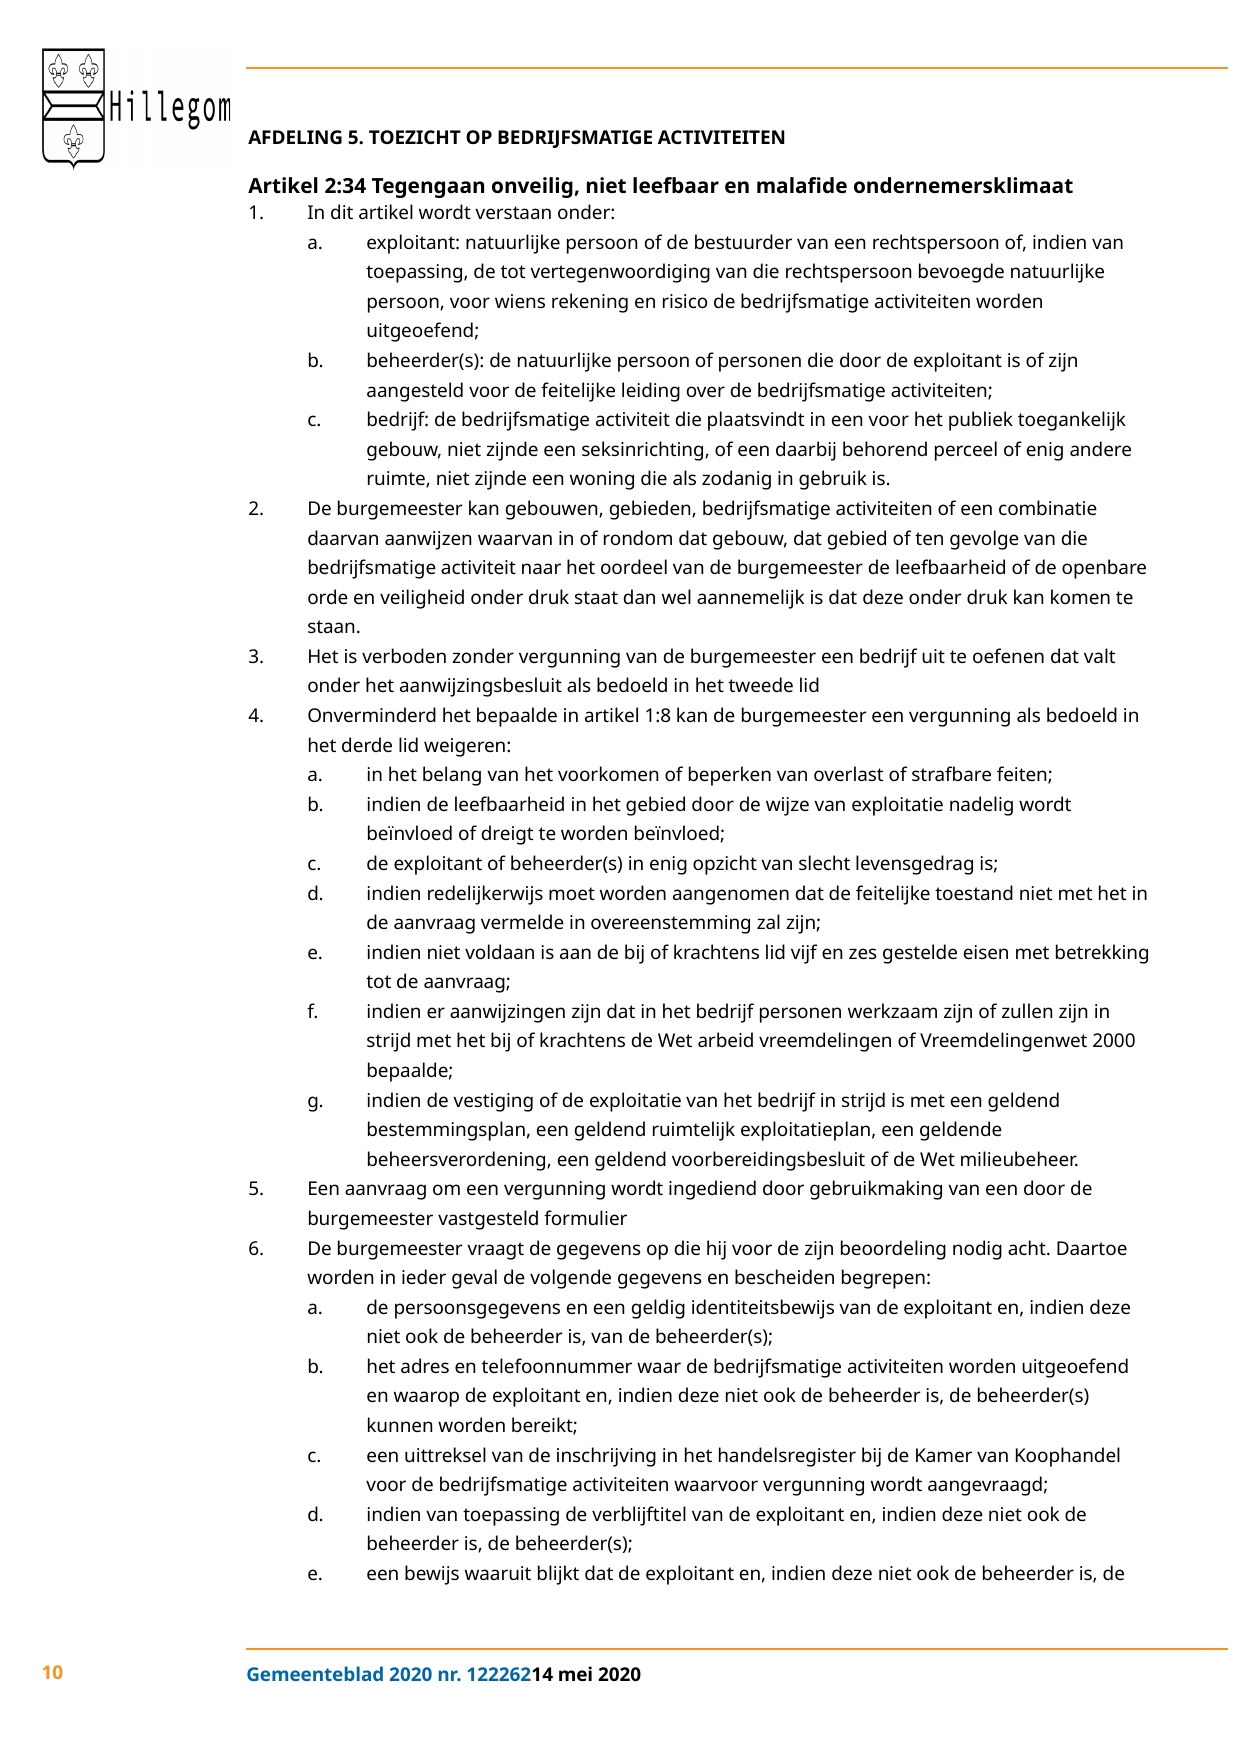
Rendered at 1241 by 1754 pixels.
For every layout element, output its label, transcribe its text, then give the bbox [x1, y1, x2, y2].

list bedrijf: de bedrijfsmatige activiteit die plaatsvindt in een voor het publiek toegankelijk gebouw, niet zijnde een seksinrichting, of een daarbij behorend perceel of enig andere ruimte, niet zijnde een woning die als zodanig in gebruik is. [307, 406, 1152, 491]
list De burgemeester kan gebouwen, gebieden, bedrijfsmatige activiteiten of een combinatie daarvan aanwijzen waarvan in of rondom dat gebouw, dat gebied of ten gevolge van die bedrijfsmatige activiteit naar het oordeel van de burgemeester de leefbaarheid of de openbare orde en veiligheid onder druk staat dan wel aannemelijk is dat deze onder druk kan komen te staan. [248, 495, 1152, 639]
text Artikel 2:34 Tegengaan onveilig, niet leefbaar en malafide ondernemersklimaat [248, 171, 1152, 199]
list exploitant: natuurlijke persoon of de bestuurder van een rechtspersoon of, indien van toepassing, de tot vertegenwoordiging van die rechtspersoon bevoegde natuurlijke persoon, voor wiens rekening en risico de bedrijfsmatige activiteiten worden uitgeoefend; [307, 229, 1152, 343]
list indien er aanwijzingen zijn dat in het bedrijf personen werkzaam zijn of zullen zijn in strijd met het bij of krachtens de Wet arbeid vreemdelingen of Vreemdelingenwet 2000 bepaalde; [307, 998, 1152, 1083]
picture [41, 47, 231, 172]
list in het belang van het voorkomen of beperken van overlast of strafbare feiten; [307, 761, 1152, 787]
list indien de leefbaarheid in het gebied door de wijze van exploitatie nadelig wordt beïnvloed of dreigt te worden beïnvloed; [307, 791, 1152, 846]
text AFDELING 5. TOEZICHT OP BEDRIJFSMATIGE ACTIVITEITEN [248, 124, 1152, 150]
list Het is verboden zonder vergunning van de burgemeester een bedrijf uit te oefenen dat valt onder het aanwijzingsbesluit als bedoeld in het tweede lid [248, 643, 1152, 698]
list de persoonsgegevens en een geldig identiteitsbewijs van de exploitant en, indien deze niet ook de beheerder is, van de beheerder(s); [307, 1294, 1152, 1349]
list een bewijs waaruit blijkt dat de exploitant en, indien deze niet ook de beheerder is, de [307, 1560, 1152, 1586]
list De burgemeester vraagt de gegevens op die hij voor de zijn beoordeling nodig acht. Daartoe worden in ieder geval de volgende gegevens en bescheiden begrepen: [248, 1235, 1152, 1290]
list een uittreksel van de inschrijving in het handelsregister bij de Kamer van Koophandel voor de bedrijfsmatige activiteiten waarvoor vergunning wordt aangevraagd; [307, 1442, 1152, 1497]
list Onverminderd het bepaalde in artikel 1:8 kan de burgemeester een vergunning als bedoeld in het derde lid weigeren: [248, 702, 1152, 758]
list het adres en telefoonnummer waar de bedrijfsmatige activiteiten worden uitgeoefend en waarop de exploitant en, indien deze niet ook de beheerder is, de beheerder(s) kunnen worden bereikt; [307, 1353, 1152, 1438]
list indien de vestiging of de exploitatie van het bedrijf in strijd is met een geldend bestemmingsplan, een geldend ruimtelijk exploitatieplan, een geldende beheersverordening, een geldend voorbereidingsbesluit of de Wet milieubeheer. [307, 1087, 1152, 1172]
list indien redelijkerwijs moet worden aangenomen dat de feitelijke toestand niet met het in de aanvraag vermelde in overeenstemming zal zijn; [307, 880, 1152, 935]
list Een aanvraag om een vergunning wordt ingediend door gebruikmaking van een door de burgemeester vastgesteld formulier [248, 1176, 1152, 1231]
list In dit artikel wordt verstaan onder: [248, 199, 1152, 225]
list indien niet voldaan is aan de bij of krachtens lid vijf en zes gestelde eisen met betrekking tot de aanvraag; [307, 939, 1152, 994]
list beheerder(s): de natuurlijke persoon of personen die door de exploitant is of zijn aangesteld voor de feitelijke leiding over de bedrijfsmatige activiteiten; [307, 347, 1152, 403]
list de exploitant of beheerder(s) in enig opzicht van slecht levensgedrag is; [307, 850, 1152, 876]
list indien van toepassing de verblijftitel van de exploitant en, indien deze niet ook de beheerder is, de beheerder(s); [307, 1501, 1152, 1556]
